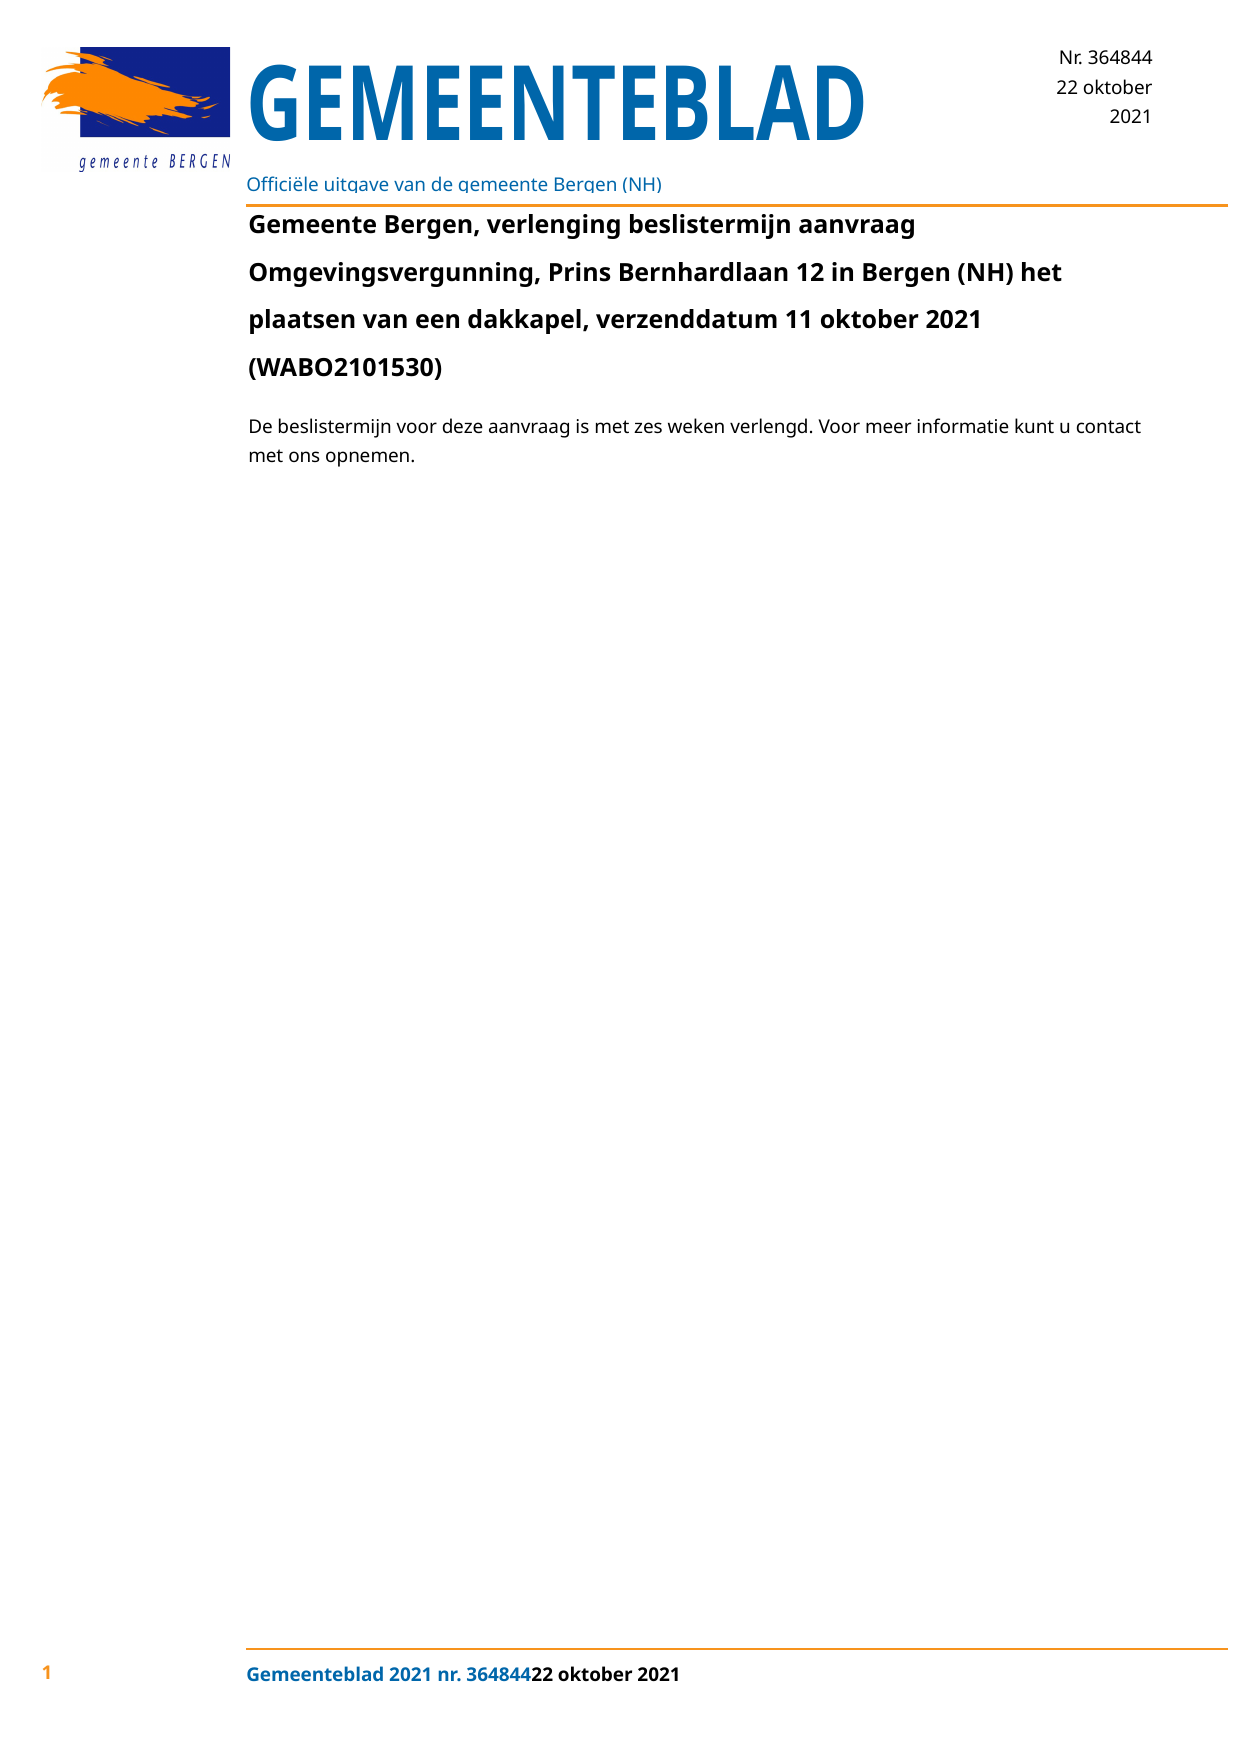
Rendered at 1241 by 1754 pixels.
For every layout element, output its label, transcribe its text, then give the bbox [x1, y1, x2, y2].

text De beslistermijn voor deze aanvraag is met zes weken verlengd. Voor meer informatie kunt u contact met ons opnemen. [248, 413, 1152, 468]
picture [41, 47, 231, 172]
text Gemeente Bergen, verlenging beslistermijn aanvraag Omgevingsvergunning, Prins Bernhardlaan 12 in Bergen (NH) het plaatsen van een dakkapel, verzenddatum 11 oktober 2021 (WABO2101530) [248, 207, 1152, 384]
